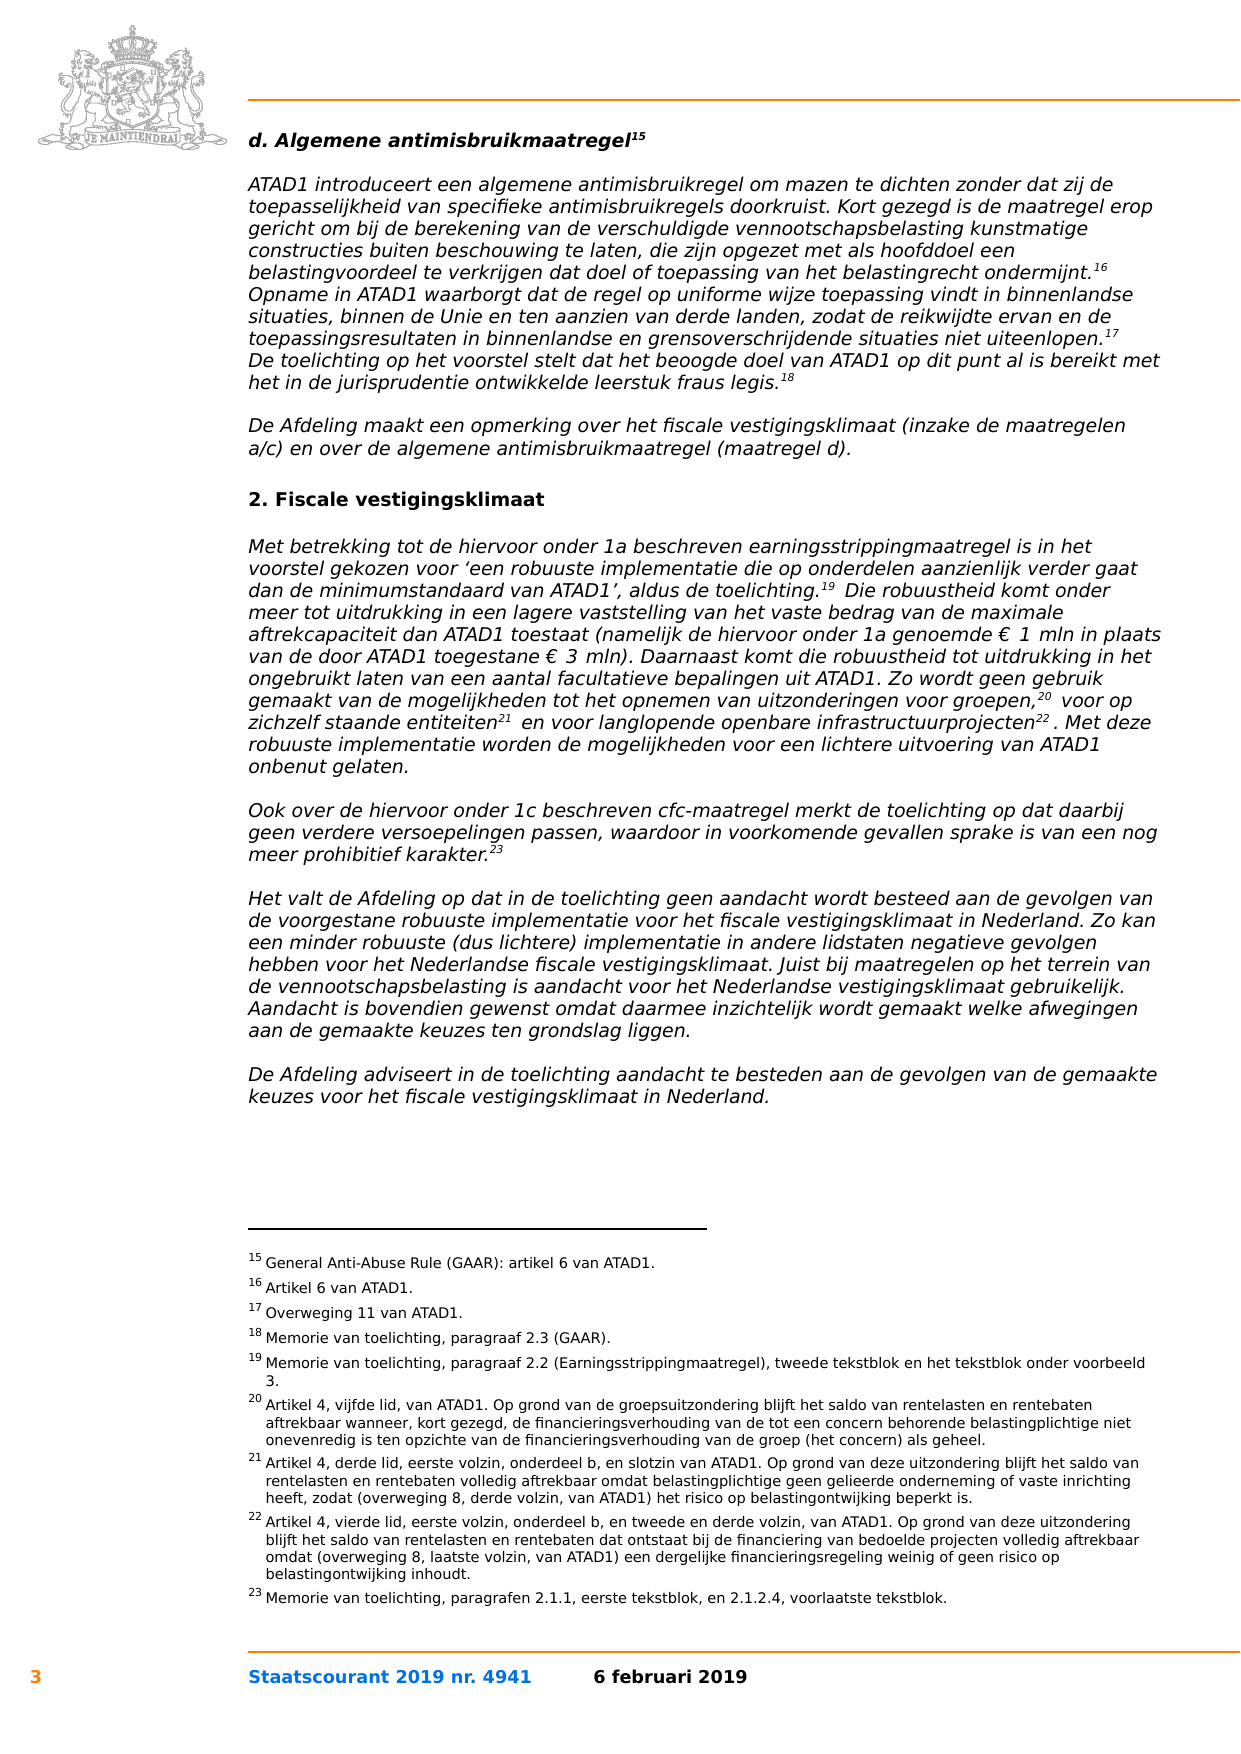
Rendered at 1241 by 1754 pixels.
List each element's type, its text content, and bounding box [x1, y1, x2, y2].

text Overweging 11 van ATAD1. [248, 1301, 1163, 1323]
text Met betrekking tot de hiervoor onder 1a beschreven earningsstrippingmaatregel is in het voorstel gekozen voor ‘een robuuste implementatie die op onderdelen aanzienlijk verder gaat dan de minimumstandaard van ATAD1’, aldus de toelichting. Die robuustheid komt onder meer tot uitdrukking in een lagere vaststelling van het vaste bedrag van de maximale aftrekcapaciteit dan ATAD1 toestaat (namelijk de hiervoor onder 1a genoemde € 1 mln in plaats van de door ATAD1 toegestane € 3 mln). Daarnaast komt die robuustheid tot uitdrukking in het ongebruikt laten van een aantal facultatieve bepalingen uit ATAD1. Zo wordt geen gebruik gemaakt van de mogelijkheden tot het opnemen van uitzonderingen voor groepen, voor op zichzelf staande entiteiten en voor langlopende openbare infrastructuurprojecten. Met deze robuuste implementatie worden de mogelijkheden voor een lichtere uitvoering van ATAD1 onbenut gelaten. [248, 536, 1163, 778]
text Memorie van toelichting, paragraaf 2.3 (GAAR). [248, 1326, 1163, 1348]
subtitle 2. Fiscale vestigingsklimaat [248, 489, 1163, 511]
text Memorie van toelichting, paragraaf 2.2 (Earningsstrippingmaatregel), tweede tekstblok en het tekstblok onder voorbeeld 3. [248, 1351, 1163, 1390]
text Artikel 4, vierde lid, eerste volzin, onderdeel b, en tweede en derde volzin, van ATAD1. Op grond van deze uitzondering blijft het saldo van rentelasten en rentebaten dat ontstaat bij de financiering van bedoelde projecten volledig aftrekbaar omdat (overweging 8, laatste volzin, van ATAD1) een dergelijke financieringsregeling weinig of geen risico op belastingontwijking inhoudt. [248, 1510, 1163, 1583]
text Ook over de hiervoor onder 1c beschreven cfc-maatregel merkt de toelichting op dat daarbij geen verdere versoepelingen passen, waardoor in voorkomende gevallen sprake is van een nog meer prohibitief karakter. [248, 800, 1163, 866]
text Artikel 4, derde lid, eerste volzin, onderdeel b, en slotzin van ATAD1. Op grond van deze uitzondering blijft het saldo van rentelasten en rentebaten volledig aftrekbaar omdat belastingplichtige geen gelieerde onderneming of vaste inrichting heeft, zodat (overweging 8, derde volzin, van ATAD1) het risico op belastingontwijking beperkt is. [248, 1451, 1163, 1507]
text Artikel 6 van ATAD1. [248, 1276, 1163, 1298]
text Artikel 4, vijfde lid, van ATAD1. Op grond van de groepsuitzondering blijft het saldo van rentelasten en rentebaten aftrekbaar wanneer, kort gezegd, de financieringsverhouding van de tot een concern behorende belastingplichtige niet onevenredig is ten opzichte van de financieringsverhouding van de groep (het concern) als geheel. [248, 1393, 1163, 1448]
picture [38, 25, 227, 150]
subtitle d. Algemene antimisbruikmaatregel [248, 130, 1163, 152]
text Het valt de Afdeling op dat in de toelichting geen aandacht wordt besteed aan de gevolgen van de voorgestane robuuste implementatie voor het fiscale vestigingsklimaat in Nederland. Zo kan een minder robuuste (dus lichtere) implementatie in andere lidstaten negatieve gevolgen hebben voor het Nederlandse fiscale vestigingsklimaat. Juist bij maatregelen op het terrein van de vennootschapsbelasting is aandacht voor het Nederlandse vestigingsklimaat gebruikelijk. Aandacht is bovendien gewenst omdat daarmee inzichtelijk wordt gemaakt welke afwegingen aan de gemaakte keuzes ten grondslag liggen. [248, 888, 1163, 1042]
text Memorie van toelichting, paragrafen 2.1.1, eerste tekstblok, en 2.1.2.4, voorlaatste tekstblok. [248, 1586, 1163, 1608]
text ATAD1 introduceert een algemene antimisbruikregel om mazen te dichten zonder dat zij de toepasselijkheid van specifieke antimisbruikregels doorkruist. Kort gezegd is de maatregel erop gericht om bij de berekening van de verschuldigde vennootschapsbelasting kunstmatige constructies buiten beschouwing te laten, die zijn opgezet met als hoofddoel een belastingvoordeel te verkrijgen dat doel of toepassing van het belastingrecht ondermijnt. Opname in ATAD1 waarborgt dat de regel op uniforme wijze toepassing vindt in binnenlandse situaties, binnen de Unie en ten aanzien van derde landen, zodat de reikwijdte ervan en de toepassingsresultaten in binnenlandse en grensoverschrijdende situaties niet uiteenlopen. [248, 174, 1163, 349]
text De toelichting op het voorstel stelt dat het beoogde doel van ATAD1 op dit punt al is bereikt met het in de jurisprudentie ontwikkelde leerstuk fraus legis. [248, 349, 1163, 393]
text De Afdeling adviseert in de toelichting aandacht te besteden aan de gevolgen van de gemaakte keuzes voor het fiscale vestigingsklimaat in Nederland. [248, 1063, 1163, 1107]
text General Anti-Abuse Rule (GAAR): artikel 6 van ATAD1. [248, 1251, 1163, 1273]
text De Afdeling maakt een opmerking over het fiscale vestigingsklimaat (inzake de maatregelen a/c) en over de algemene antimisbruikmaatregel (maatregel d). [248, 415, 1163, 459]
